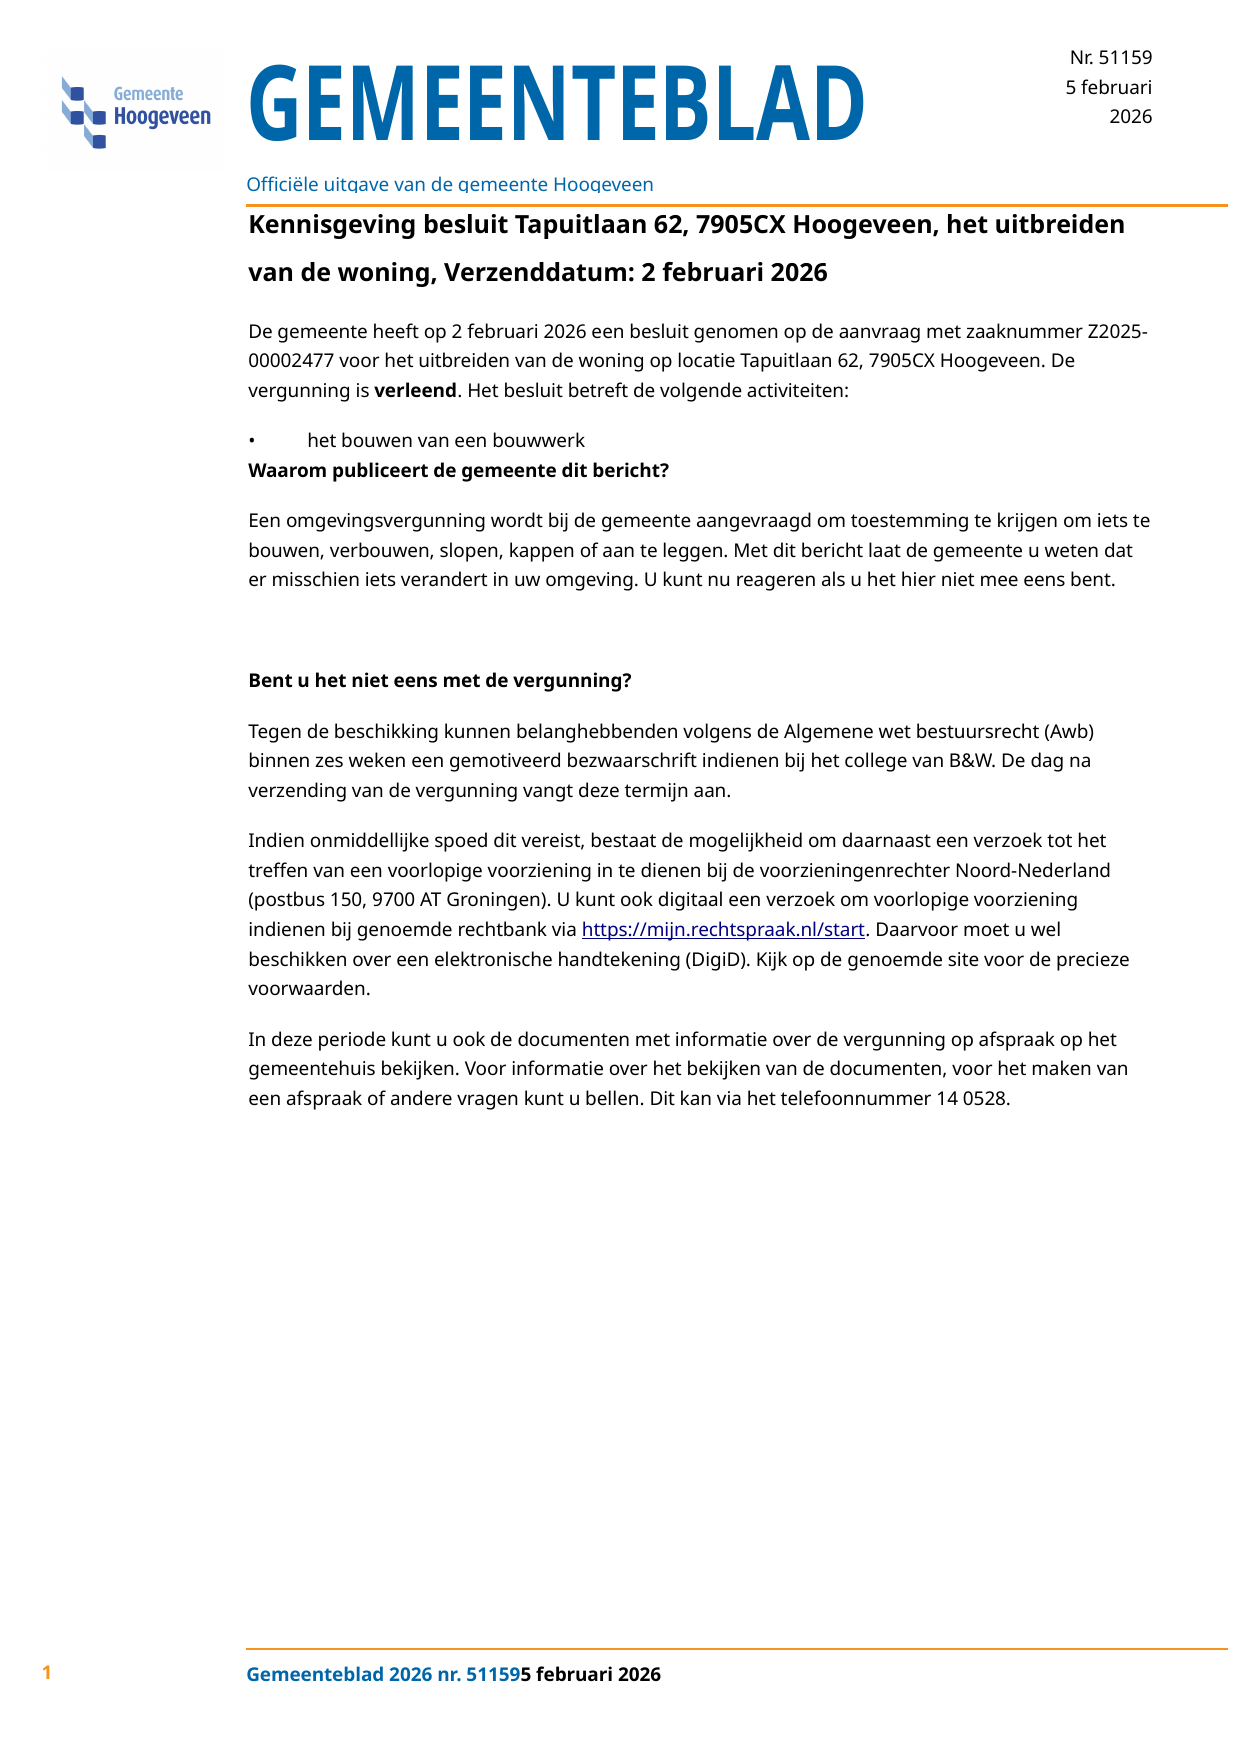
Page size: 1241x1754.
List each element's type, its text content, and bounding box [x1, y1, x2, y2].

text Een omgevingsvergunning wordt bij de gemeente aangevraagd om toestemming te krijgen om iets te bouwen, verbouwen, slopen, kappen of aan te leggen. Met dit bericht laat de gemeente u weten dat er misschien iets verandert in uw omgeving. U kunt nu reageren als u het hier niet mee eens bent. [248, 507, 1152, 592]
text In deze periode kunt u ook de documenten met informatie over de vergunning op afspraak op het gemeentehuis bekijken. Voor informatie over het bekijken van de documenten, voor het maken van een afspraak of andere vragen kunt u bellen. Dit kan via het telefoonnummer 14 0528. [248, 1026, 1152, 1111]
list het bouwen van een bouwwerk [248, 427, 1152, 453]
text Waarom publiceert de gemeente dit bericht? [248, 457, 1152, 483]
text Bent u het niet eens met de vergunning? [248, 667, 1152, 693]
text Kennisgeving besluit Tapuitlaan 62, 7905CX Hoogeveen, het uitbreiden van de woning, Verzenddatum: 2 februari 2026 [248, 207, 1152, 288]
text Indien onmiddellijke spoed dit vereist, bestaat de mogelijkheid om daarnaast een verzoek tot het treffen van een voorlopige voorziening in te dienen bij de voorzieningenrechter Noord-Nederland (postbus 150, 9700 AT Groningen). U kunt ook digitaal een verzoek om voorlopige voorziening indienen bij genoemde rechtbank via https://mijn.rechtspraak.nl/start. Daarvoor moet u wel beschikken over een elektronische handtekening (DigiD). Kijk op de genoemde site voor de precieze voorwaarden. [248, 827, 1152, 1001]
text De gemeente heeft op 2 februari 2026 een besluit genomen op de aanvraag met zaaknummer Z2025-00002477 voor het uitbreiden van de woning op locatie Tapuitlaan 62, 7905CX Hoogeveen. De vergunning is verleend. Het besluit betreft de volgende activiteiten: [248, 318, 1152, 403]
picture [41, 47, 231, 172]
text Tegen de beschikking kunnen belanghebbenden volgens de Algemene wet bestuursrecht (Awb) binnen zes weken een gemotiveerd bezwaarschrift indienen bij het college van B&W. De dag na verzending van de vergunning vangt deze termijn aan. [248, 718, 1152, 803]
